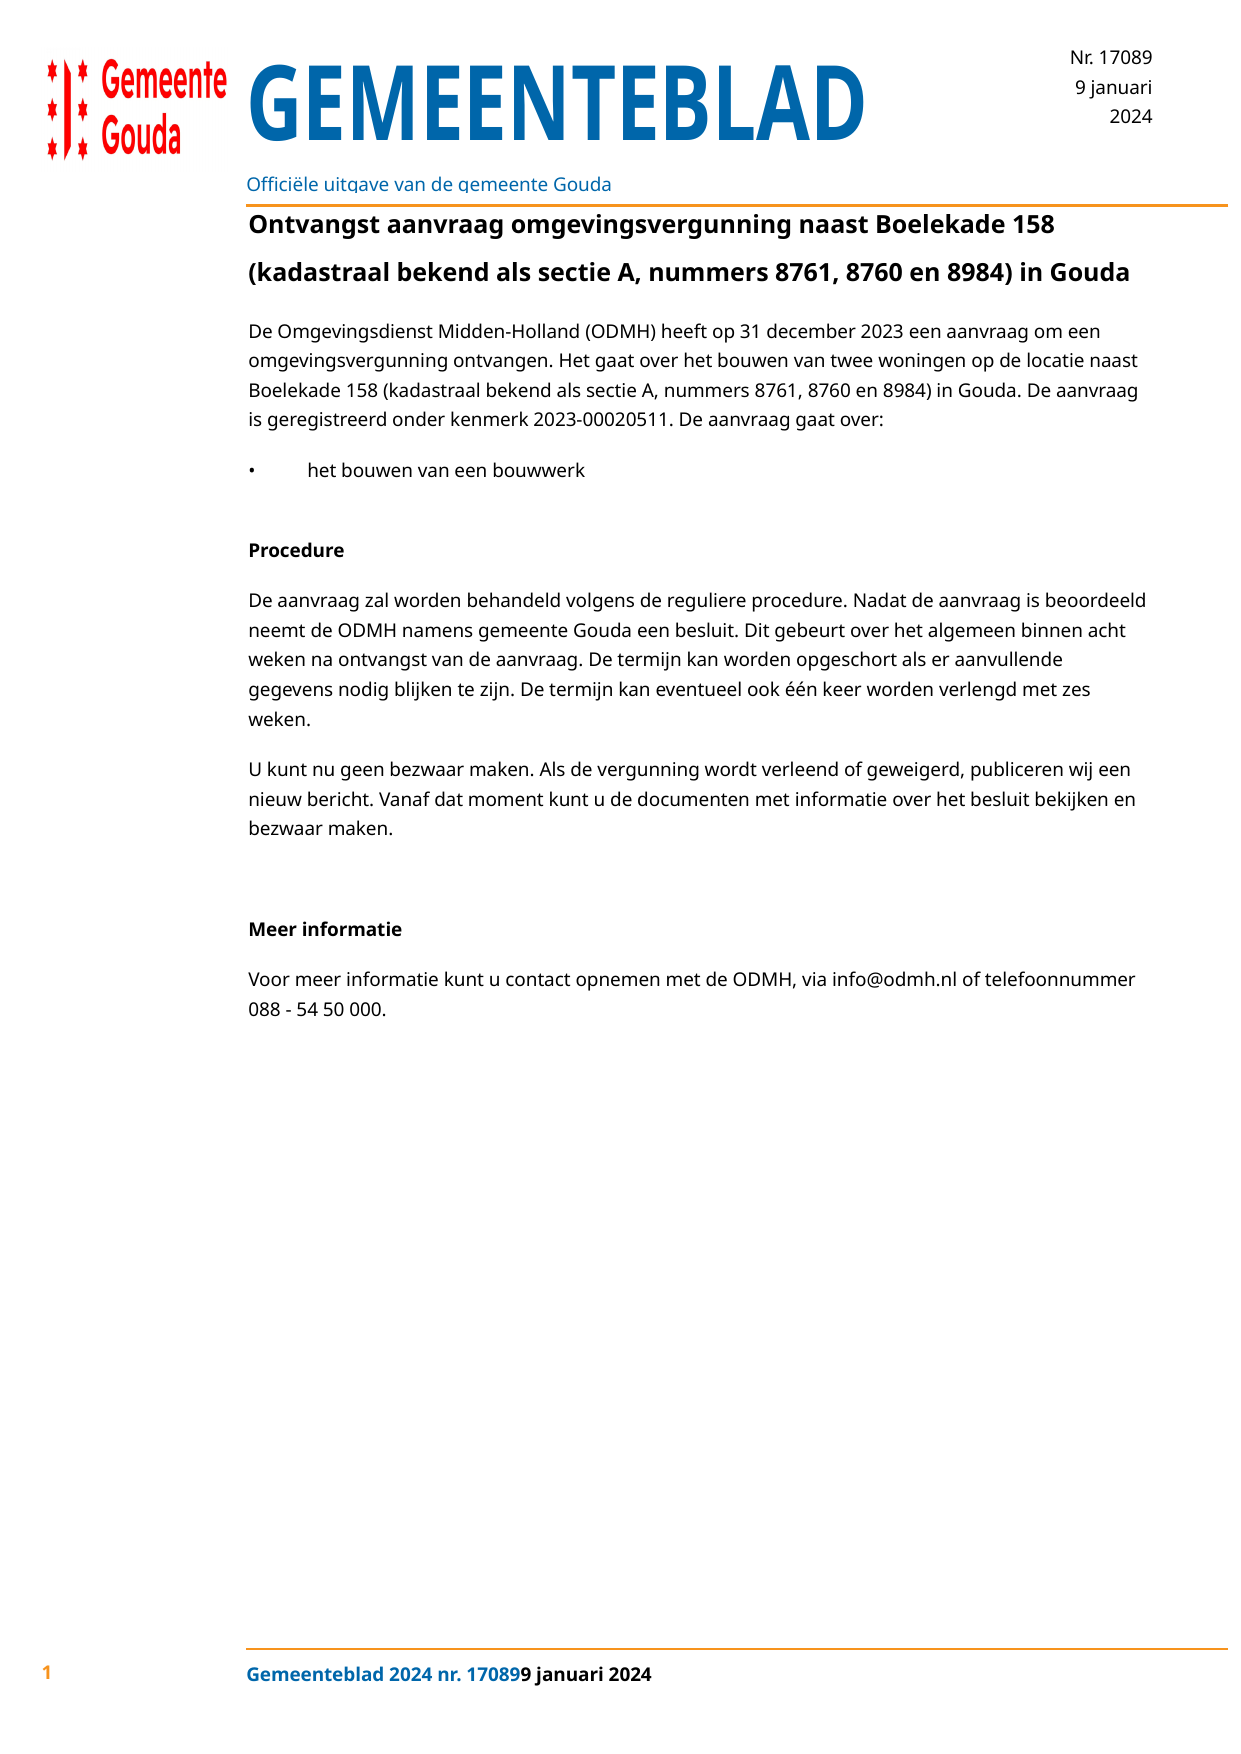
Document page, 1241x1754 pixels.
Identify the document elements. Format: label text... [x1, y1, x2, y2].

text Ontvangst aanvraag omgevingsvergunning naast Boelekade 158 (kadastraal bekend als sectie A, nummers 8761, 8760 en 8984) in Gouda [248, 207, 1152, 288]
text U kunt nu geen bezwaar maken. Als de vergunning wordt verleend of geweigerd, publiceren wij een nieuw bericht. Vanaf dat moment kunt u de documenten met informatie over het besluit bekijken en bezwaar maken. [248, 756, 1152, 841]
text De Omgevingsdienst Midden-Holland (ODMH) heeft op 31 december 2023 een aanvraag om een omgevingsvergunning ontvangen. Het gaat over het bouwen van twee woningen op de locatie naast Boelekade 158 (kadastraal bekend als sectie A, nummers 8761, 8760 en 8984) in Gouda. De aanvraag is geregistreerd onder kenmerk 2023-00020511. De aanvraag gaat over: [248, 318, 1152, 432]
list het bouwen van een bouwwerk [248, 457, 1152, 483]
text Procedure [248, 537, 1152, 563]
text Voor meer informatie kunt u contact opnemen met de ODMH, via info@odmh.nl of telefoonnummer 088 - 54 50 000. [248, 967, 1152, 1022]
text Meer informatie [248, 916, 1152, 942]
picture [41, 47, 231, 172]
text De aanvraag zal worden behandeld volgens de reguliere procedure. Nadat de aanvraag is beoordeeld neemt de ODMH namens gemeente Gouda een besluit. Dit gebeurt over het algemeen binnen acht weken na ontvangst van de aanvraag. De termijn kan worden opgeschort als er aanvullende gegevens nodig blijken te zijn. De termijn kan eventueel ook één keer worden verlengd met zes weken. [248, 587, 1152, 732]
